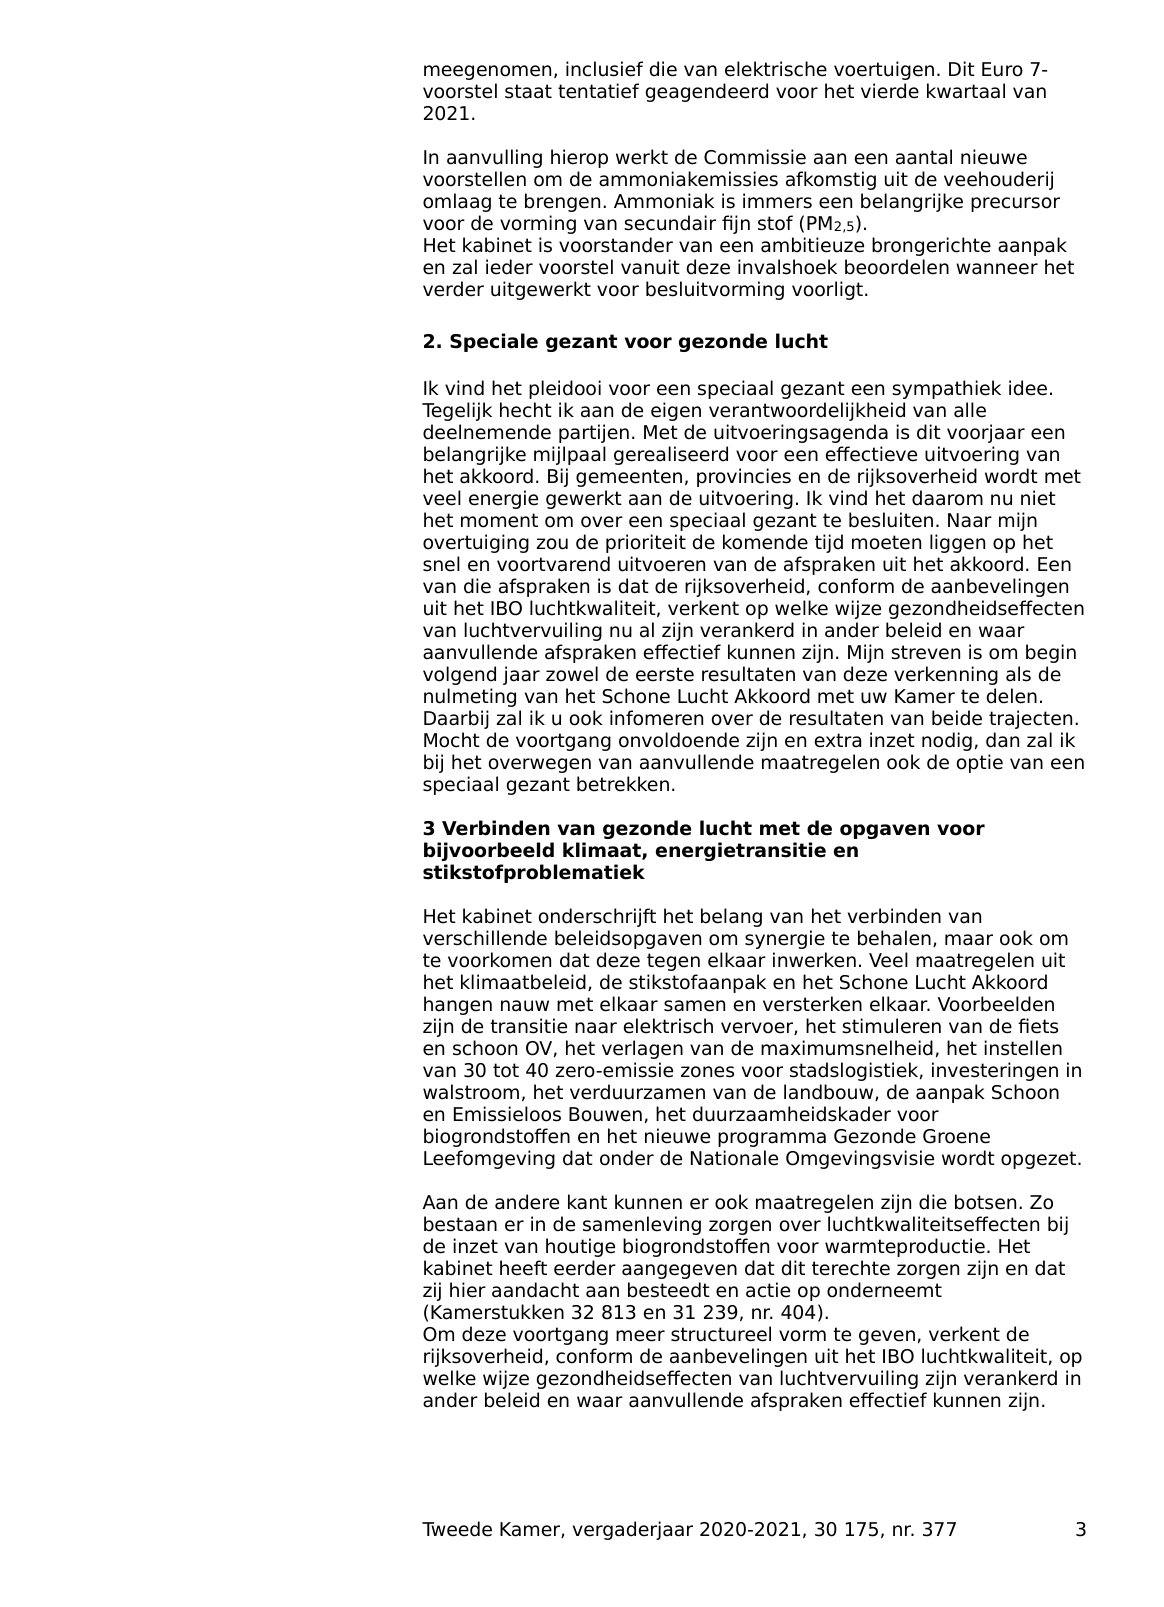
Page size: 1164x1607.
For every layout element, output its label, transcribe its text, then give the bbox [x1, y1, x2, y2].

text Ik vind het pleidooi voor een speciaal gezant een sympathiek idee. Tegelijk hecht ik aan de eigen verantwoordelijkheid van alle deelnemende partijen. Met de uitvoeringsagenda is dit voorjaar een belangrijke mijlpaal gerealiseerd voor een effectieve uitvoering van het akkoord. Bij gemeenten, provincies en de rijksoverheid wordt met veel energie gewerkt aan de uitvoering. Ik vind het daarom nu niet het moment om over een speciaal gezant te besluiten. Naar mijn overtuiging zou de prioriteit de komende tijd moeten liggen op het snel en voortvarend uitvoeren van de afspraken uit het akkoord. Een van die afspraken is dat de rijksoverheid, conform de aanbevelingen uit het IBO luchtkwaliteit, verkent op welke wijze gezondheidseffecten van luchtvervuiling nu al zijn verankerd in ander beleid en waar aanvullende afspraken effectief kunnen zijn. Mijn streven is om begin volgend jaar zowel de eerste resultaten van deze verkenning als de nulmeting van het Schone Lucht Akkoord met uw Kamer te delen. Daarbij zal ik u ook infomeren over de resultaten van beide trajecten. Mocht de voortgang onvoldoende zijn en extra inzet nodig, dan zal ik bij het overwegen van aanvullende maatregelen ook de optie van een speciaal gezant betrekken. [422, 378, 1087, 796]
subtitle 3 Verbinden van gezonde lucht met de opgaven voor bijvoorbeeld klimaat, energietransitie en stikstofproblematiek [422, 818, 1087, 884]
text In aanvulling hierop werkt de Commissie aan een aantal nieuwe voorstellen om de ammoniakemissies afkomstig uit de veehouderij omlaag te brengen. Ammoniak is immers een belangrijke precursor voor de vorming van secundair fijn stof (PM2,5). [422, 147, 1087, 235]
text Om deze voortgang meer structureel vorm te geven, verkent de rijksoverheid, conform de aanbevelingen uit het IBO luchtkwaliteit, op welke wijze gezondheidseffecten van luchtvervuiling zijn verankerd in ander beleid en waar aanvullende afspraken effectief kunnen zijn. [422, 1324, 1087, 1412]
text meegenomen, inclusief die van elektrische voertuigen. Dit Euro 7-voorstel staat tentatief geagendeerd voor het vierde kwartaal van 2021. [422, 59, 1087, 125]
text Het kabinet is voorstander van een ambitieuze brongerichte aanpak en zal ieder voorstel vanuit deze invalshoek beoordelen wanneer het verder uitgewerkt voor besluitvorming voorligt. [422, 235, 1087, 301]
subtitle 2. Speciale gezant voor gezonde lucht [422, 331, 1087, 353]
text Aan de andere kant kunnen er ook maatregelen zijn die botsen. Zo bestaan er in de samenleving zorgen over luchtkwaliteitseffecten bij de inzet van houtige biogrondstoffen voor warmteproductie. Het kabinet heeft eerder aangegeven dat dit terechte zorgen zijn en dat zij hier aandacht aan besteedt en actie op onderneemt (Kamerstukken 32 813 en 31 239, nr. 404). [422, 1192, 1087, 1324]
text Het kabinet onderschrijft het belang van het verbinden van verschillende beleidsopgaven om synergie te behalen, maar ook om te voorkomen dat deze tegen elkaar inwerken. Veel maatregelen uit het klimaatbeleid, de stikstofaanpak en het Schone Lucht Akkoord hangen nauw met elkaar samen en versterken elkaar. Voorbeelden zijn de transitie naar elektrisch vervoer, het stimuleren van de fiets en schoon OV, het verlagen van de maximumsnelheid, het instellen van 30 tot 40 zero-emissie zones voor stadslogistiek, investeringen in walstroom, het verduurzamen van de landbouw, de aanpak Schoon en Emissieloos Bouwen, het duurzaamheidskader voor biogrondstoffen en het nieuwe programma Gezonde Groene Leefomgeving dat onder de Nationale Omgevingsvisie wordt opgezet. [422, 906, 1087, 1170]
